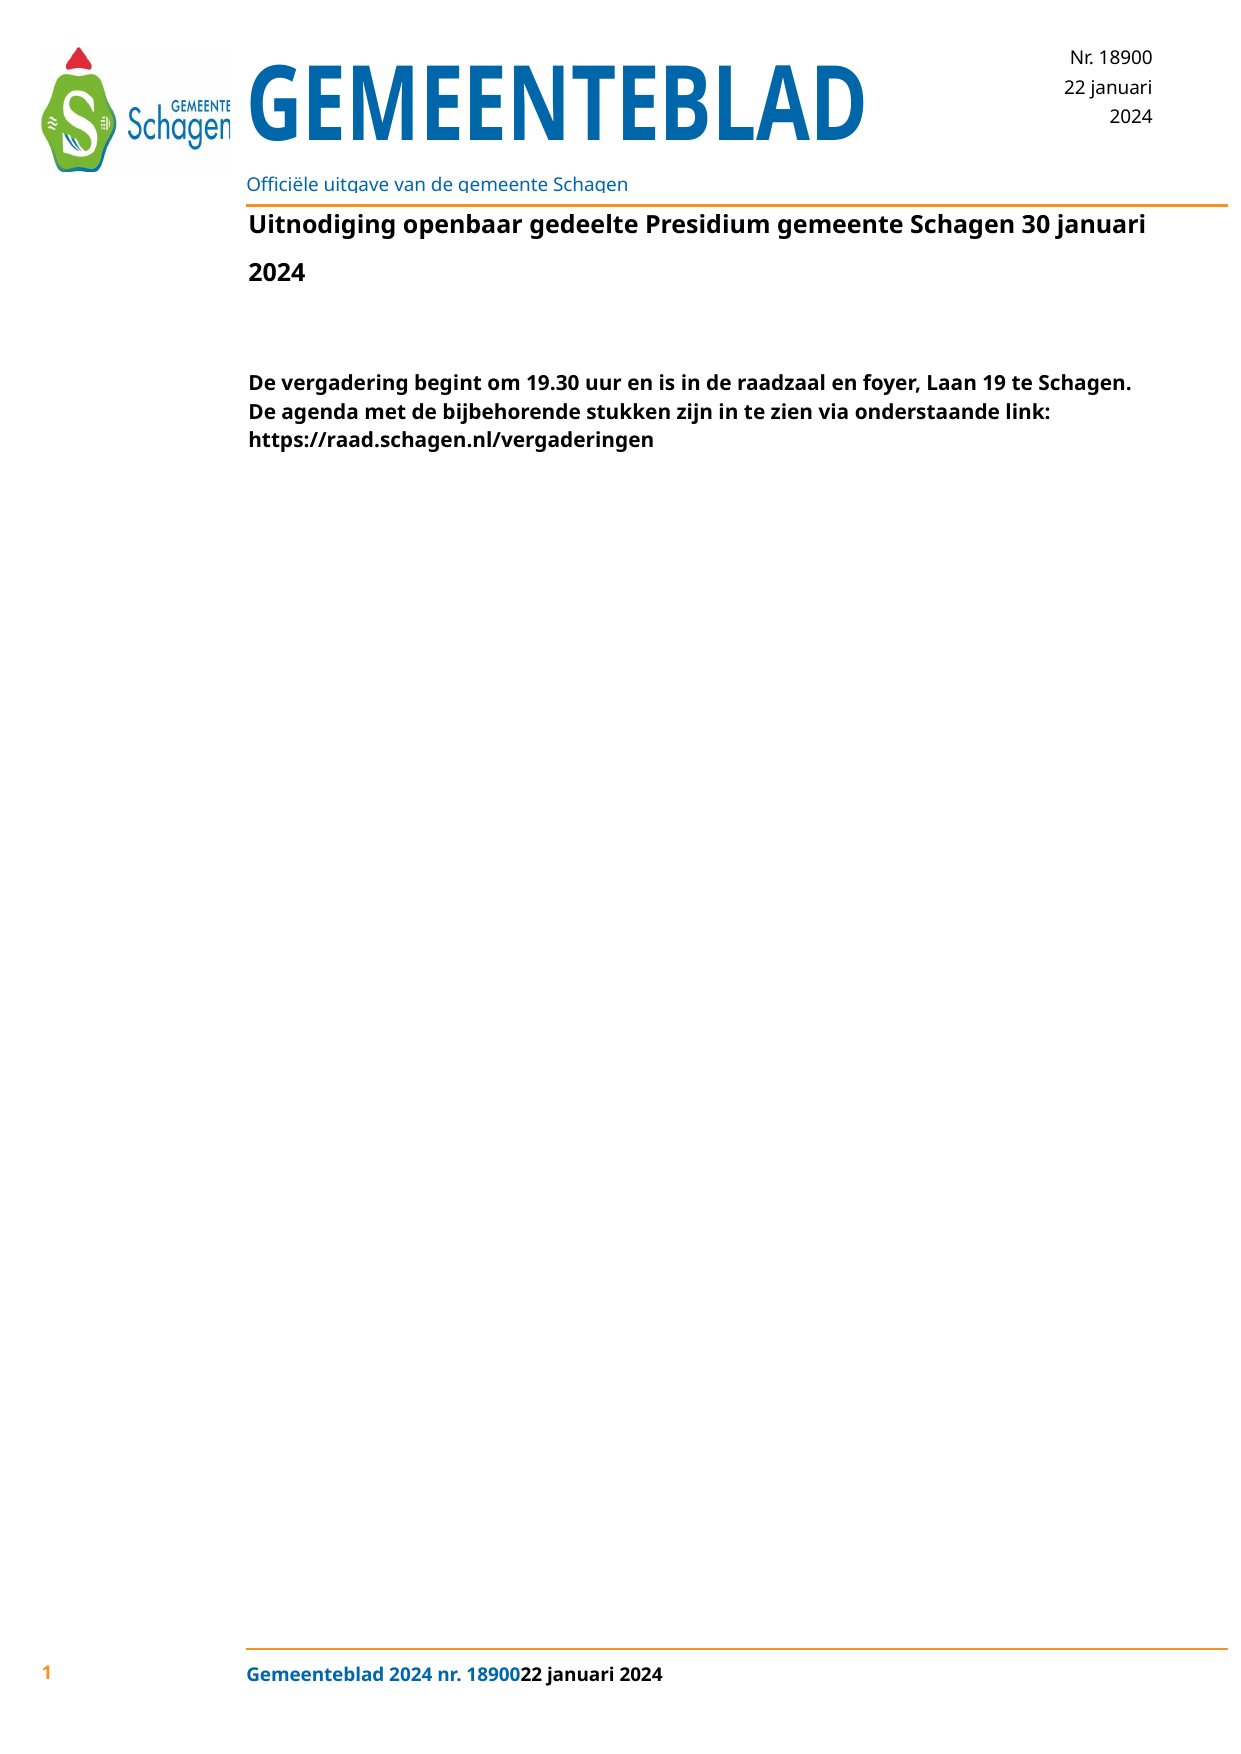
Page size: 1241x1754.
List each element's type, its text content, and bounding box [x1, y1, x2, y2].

picture [41, 47, 231, 172]
text Uitnodiging openbaar gedeelte Presidium gemeente Schagen 30 januari 2024 [248, 207, 1152, 288]
text De vergadering begint om 19.30 uur en is in de raadzaal en foyer, Laan 19 te Schagen. De agenda met de bijbehorende stukken zijn in te zien via onderstaande link: https://raad.schagen.nl/vergaderingen [248, 368, 1152, 454]
